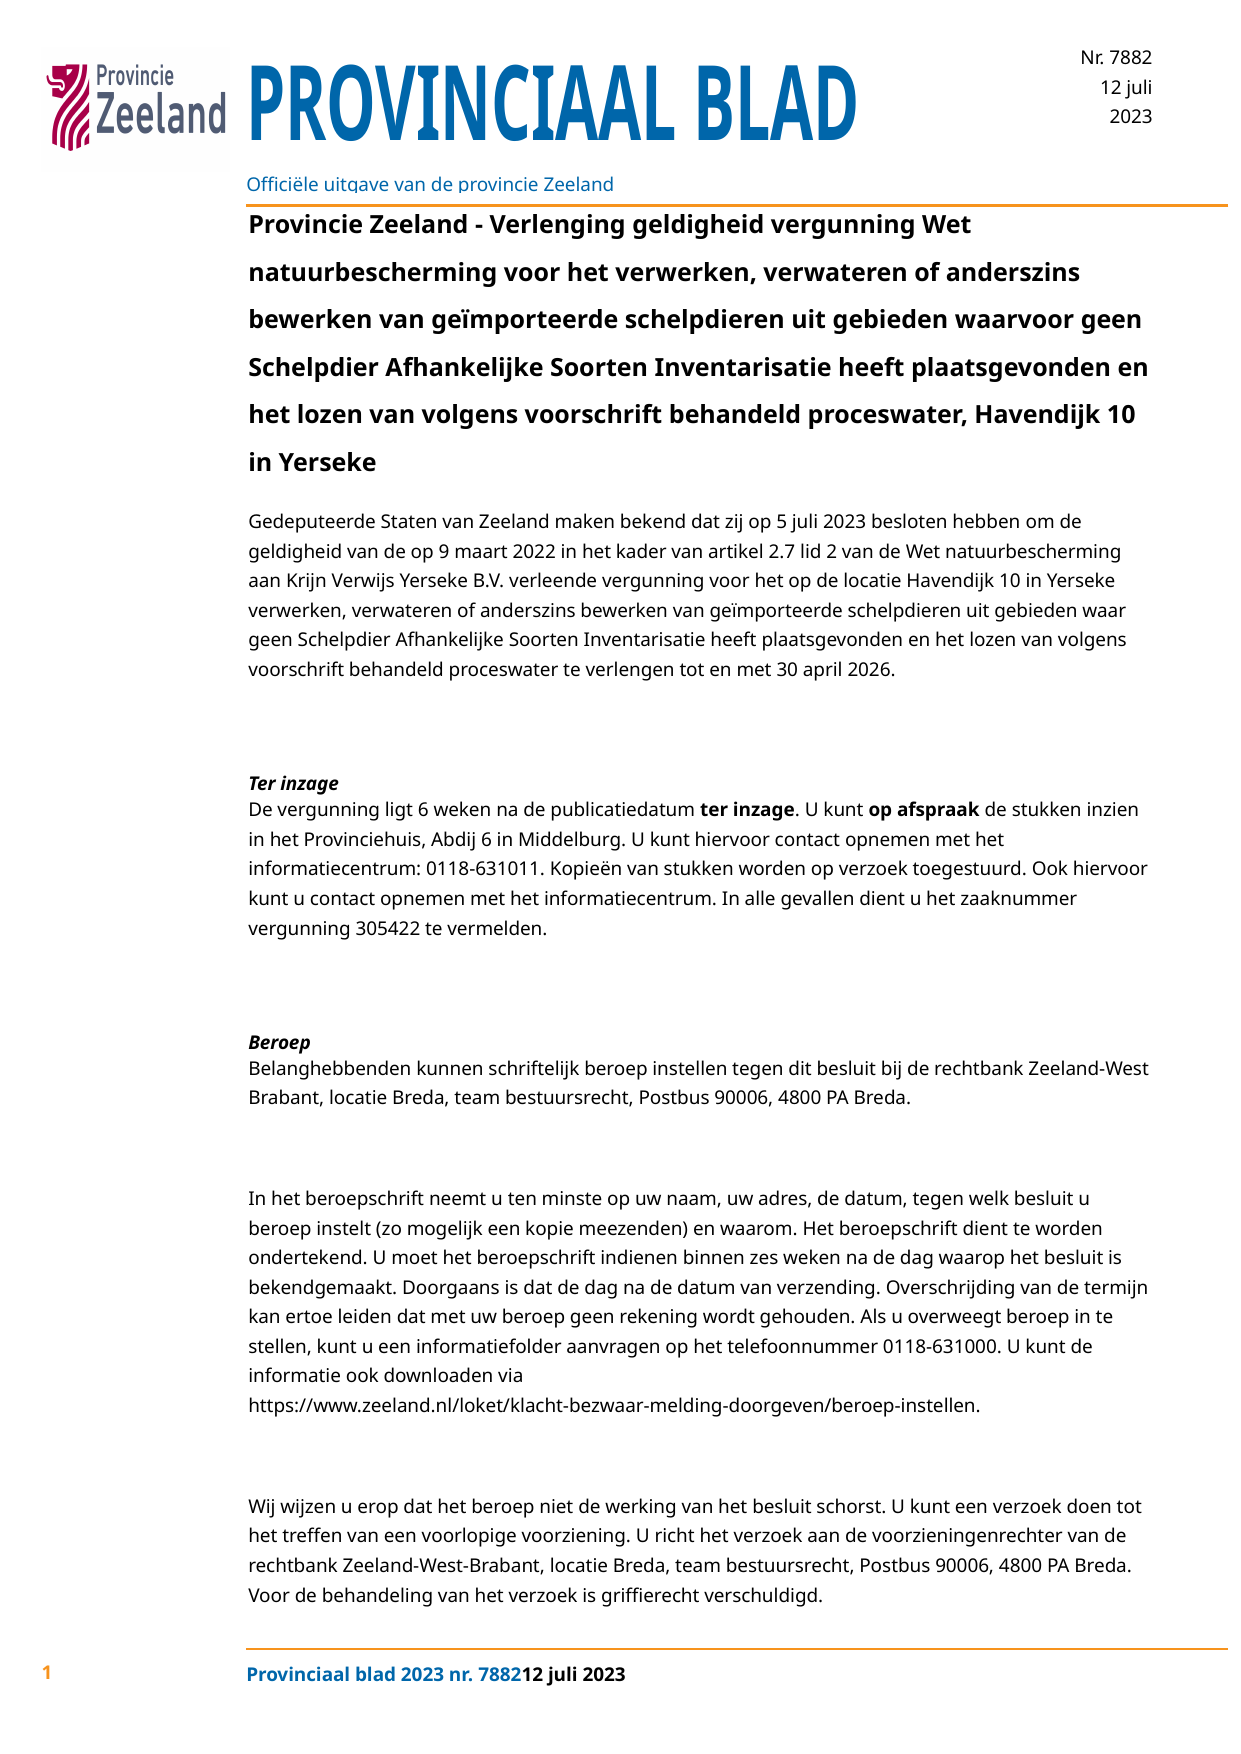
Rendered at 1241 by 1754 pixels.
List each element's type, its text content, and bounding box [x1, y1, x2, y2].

text Beroep [248, 1029, 1152, 1055]
picture [41, 47, 231, 172]
text De vergunning ligt 6 weken na de publicatiedatum ter inzage. U kunt op afspraak de stukken inzien in het Provinciehuis, Abdij 6 in Middelburg. U kunt hiervoor contact opnemen met het informatiecentrum: 0118-631011. Kopieën van stukken worden op verzoek toegestuurd. Ook hiervoor kunt u contact opnemen met het informatiecentrum. In alle gevallen dient u het zaaknummer vergunning 305422 te vermelden. [248, 796, 1152, 940]
text Belanghebbenden kunnen schriftelijk beroep instellen tegen dit besluit bij de rechtbank Zeeland-West Brabant, locatie Breda, team bestuursrecht, Postbus 90006, 4800 PA Breda. [248, 1055, 1152, 1110]
text Wij wijzen u erop dat het beroep niet de werking van het besluit schorst. U kunt een verzoek doen tot het treffen van een voorlopige voorziening. U richt het verzoek aan de voorzieningenrechter van de rechtbank Zeeland-West-Brabant, locatie Breda, team bestuursrecht, Postbus 90006, 4800 PA Breda. Voor de behandeling van het verzoek is griffierecht verschuldigd. [248, 1493, 1152, 1608]
text In het beroepschrift neemt u ten minste op uw naam, uw adres, de datum, tegen welk besluit u beroep instelt (zo mogelijk een kopie meezenden) en waarom. Het beroepschrift dient te worden ondertekend. U moet het beroepschrift indienen binnen zes weken na de dag waarop het besluit is bekendgemaakt. Doorgaans is dat de dag na de datum van verzending. Overschrijding van de termijn kan ertoe leiden dat met uw beroep geen rekening wordt gehouden. Als u overweegt beroep in te stellen, kunt u een informatiefolder aanvragen op het telefoonnummer 0118-631000. U kunt de informatie ook downloaden via https://www.zeeland.nl/loket/klacht-bezwaar-melding-doorgeven/beroep-instellen. [248, 1185, 1152, 1418]
text Ter inzage [248, 771, 1152, 796]
text Gedeputeerde Staten van Zeeland maken bekend dat zij op 5 juli 2023 besloten hebben om de geldigheid van de op 9 maart 2022 in het kader van artikel 2.7 lid 2 van de Wet natuurbescherming aan Krijn Verwijs Yerseke B.V. verleende vergunning voor het op de locatie Havendijk 10 in Yerseke verwerken, verwateren of anderszins bewerken van geïmporteerde schelpdieren uit gebieden waar geen Schelpdier Afhankelijke Soorten Inventarisatie heeft plaatsgevonden en het lozen van volgens voorschrift behandeld proceswater te verlengen tot en met 30 april 2026. [248, 508, 1152, 682]
text Provincie Zeeland - Verlenging geldigheid vergunning Wet natuurbescherming voor het verwerken, verwateren of anderszins bewerken van geïmporteerde schelpdieren uit gebieden waarvoor geen Schelpdier Afhankelijke Soorten Inventarisatie heeft plaatsgevonden en het lozen van volgens voorschrift behandeld proceswater, Havendijk 10 in Yerseke [248, 207, 1152, 479]
